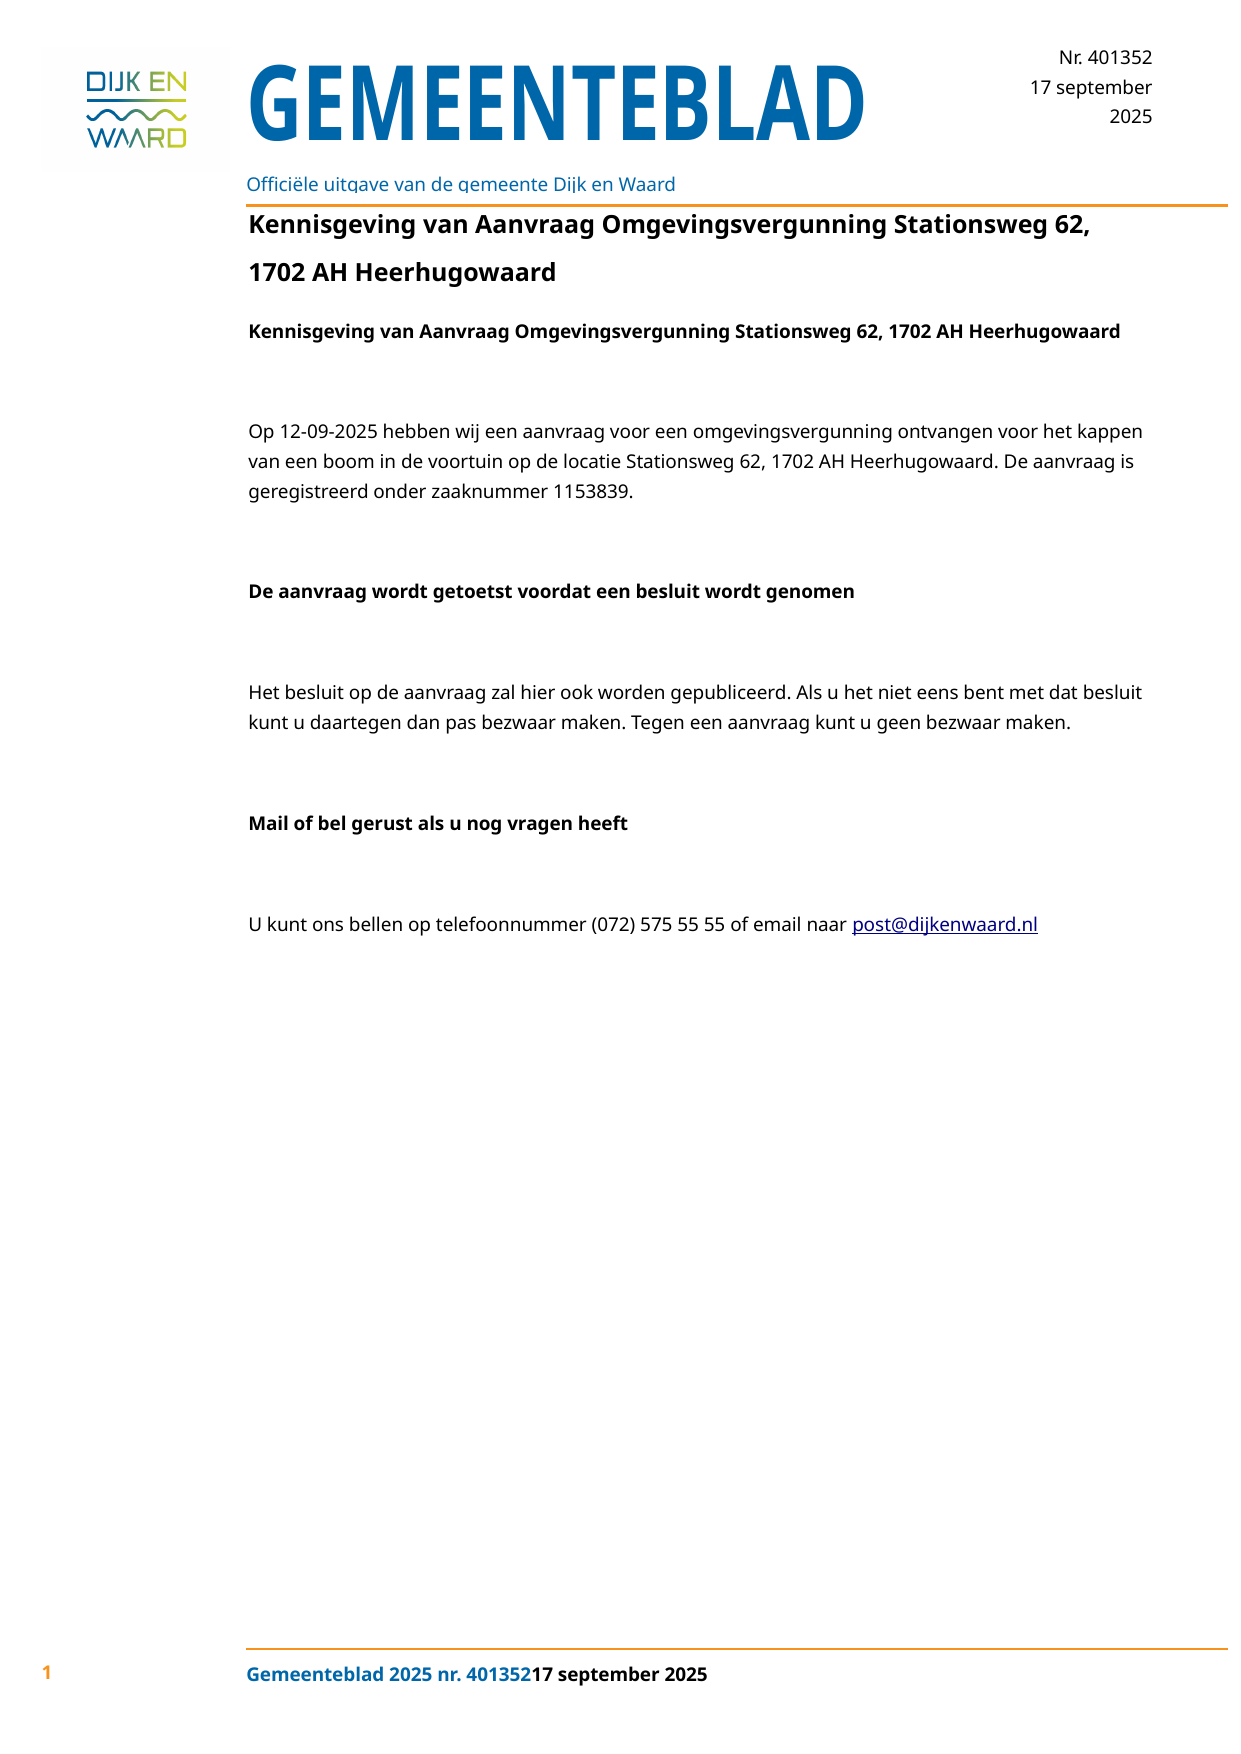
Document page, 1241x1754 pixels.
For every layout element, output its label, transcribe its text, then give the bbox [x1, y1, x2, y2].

text Kennisgeving van Aanvraag Omgevingsvergunning Stationsweg 62, 1702 AH Heerhugowaard [248, 318, 1152, 344]
text De aanvraag wordt getoetst voordat een besluit wordt genomen [248, 579, 1152, 604]
text Mail of bel gerust als u nog vragen heeft [248, 810, 1152, 836]
text Kennisgeving van Aanvraag Omgevingsvergunning Stationsweg 62, 1702 AH Heerhugowaard [248, 207, 1152, 288]
text Het besluit op de aanvraag zal hier ook worden gepubliceerd. Als u het niet eens bent met dat besluit kunt u daartegen dan pas bezwaar maken. Tegen een aanvraag kunt u geen bezwaar maken. [248, 679, 1152, 735]
text Op 12-09-2025 hebben wij een aanvraag voor een omgevingsvergunning ontvangen voor het kappen van een boom in de voortuin op de locatie Stationsweg 62, 1702 AH Heerhugowaard. De aanvraag is geregistreerd onder zaaknummer 1153839. [248, 419, 1152, 504]
picture [41, 47, 231, 172]
text U kunt ons bellen op telefoonnummer (072) 575 55 55 of email naar post@dijkenwaard.nl [248, 911, 1152, 937]
